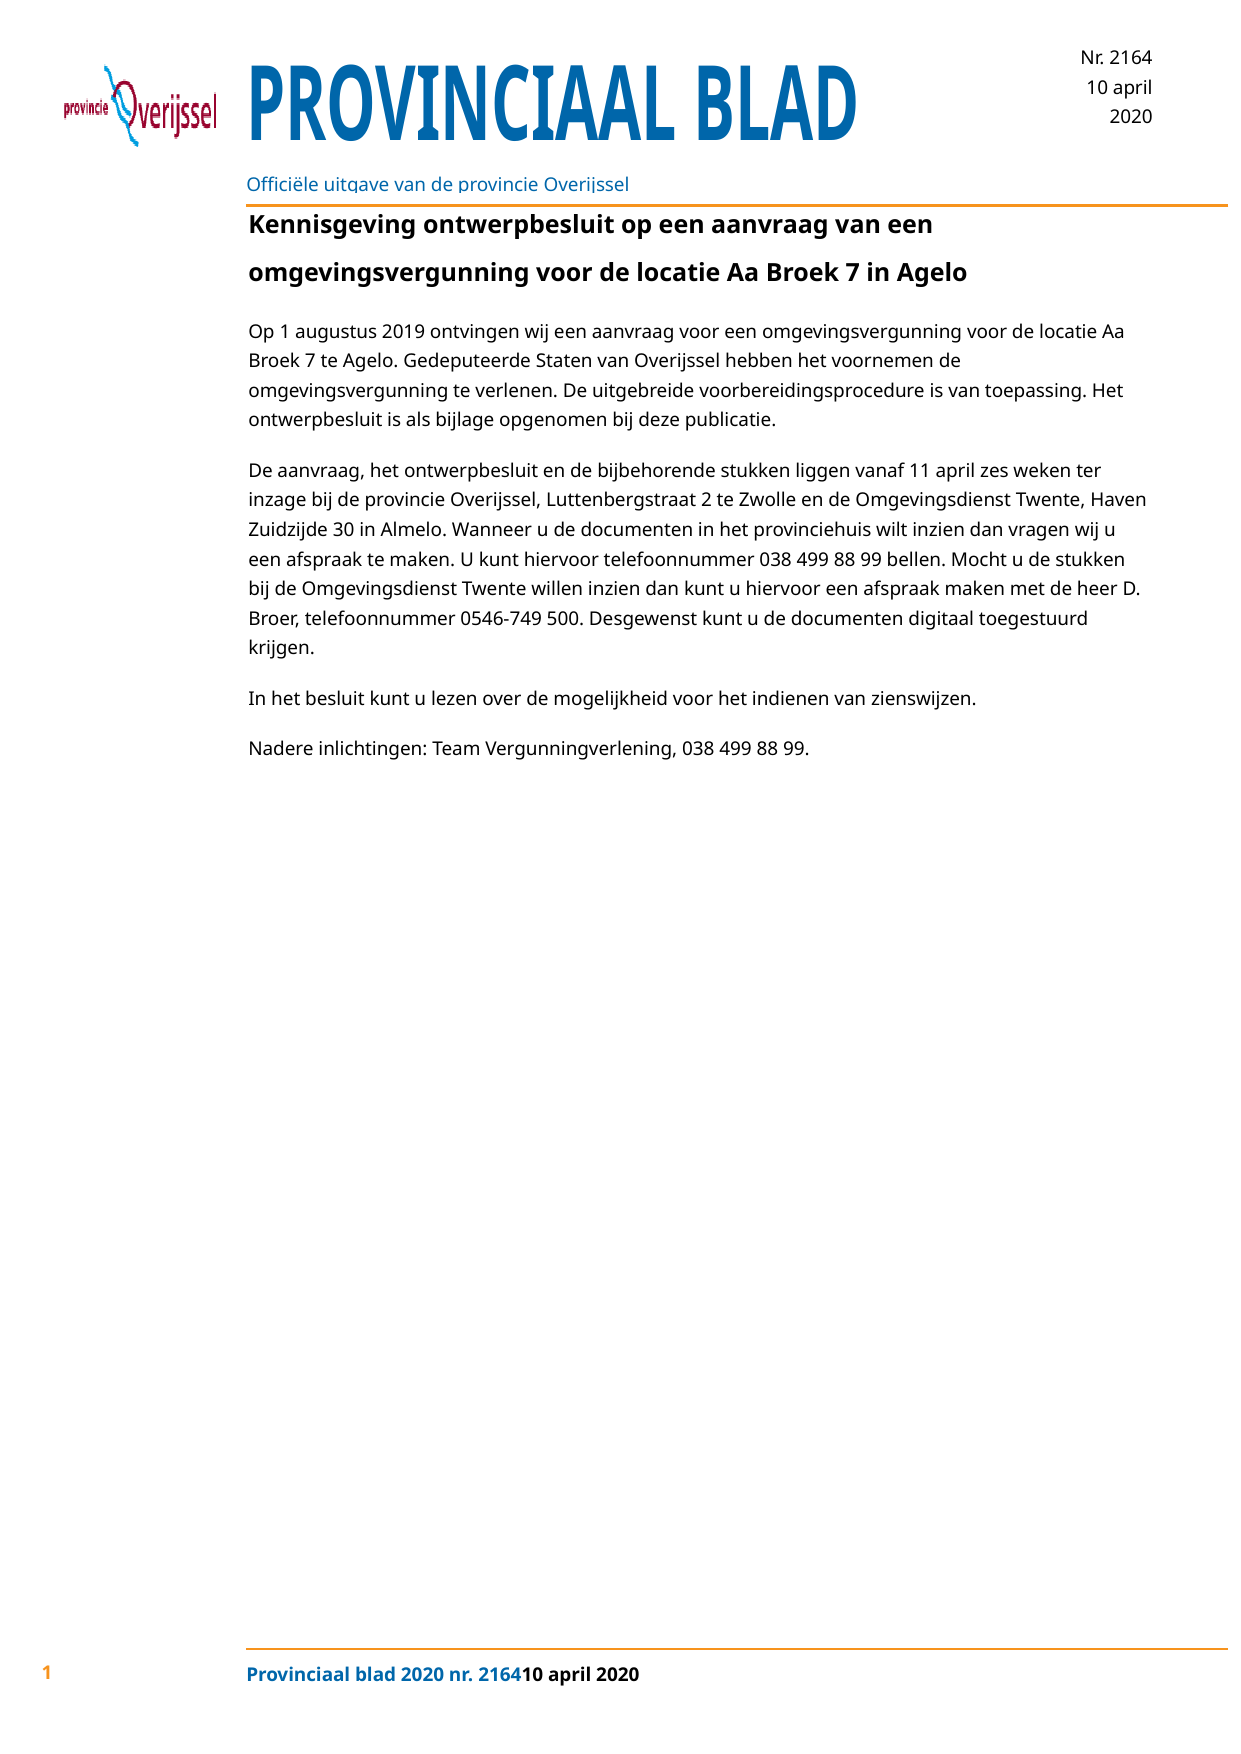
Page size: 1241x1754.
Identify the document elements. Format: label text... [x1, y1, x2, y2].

text Op 1 augustus 2019 ontvingen wij een aanvraag voor een omgevingsvergunning voor de locatie Aa Broek 7 te Agelo. Gedeputeerde Staten van Overijssel hebben het voornemen de omgevingsvergunning te verlenen. De uitgebreide voorbereidingsprocedure is van toepassing. Het ontwerpbesluit is als bijlage opgenomen bij deze publicatie. [248, 318, 1152, 432]
text Kennisgeving ontwerpbesluit op een aanvraag van een omgevingsvergunning voor de locatie Aa Broek 7 in Agelo [248, 207, 1152, 288]
picture [41, 47, 231, 172]
text In het besluit kunt u lezen over de mogelijkheid voor het indienen van zienswijzen. [248, 685, 1152, 711]
text Nadere inlichtingen: Team Vergunningverlening, 038 499 88 99. [248, 735, 1152, 761]
text De aanvraag, het ontwerpbesluit en de bijbehorende stukken liggen vanaf 11 april zes weken ter inzage bij de provincie Overijssel, Luttenbergstraat 2 te Zwolle en de Omgevingsdienst Twente, Haven Zuidzijde 30 in Almelo. Wanneer u de documenten in het provinciehuis wilt inzien dan vragen wij u een afspraak te maken. U kunt hiervoor telefoonnummer 038 499 88 99 bellen. Mocht u de stukken bij de Omgevingsdienst Twente willen inzien dan kunt u hiervoor een afspraak maken met de heer D. Broer, telefoonnummer 0546-749 500. Desgewenst kunt u de documenten digitaal toegestuurd krijgen. [248, 457, 1152, 660]
